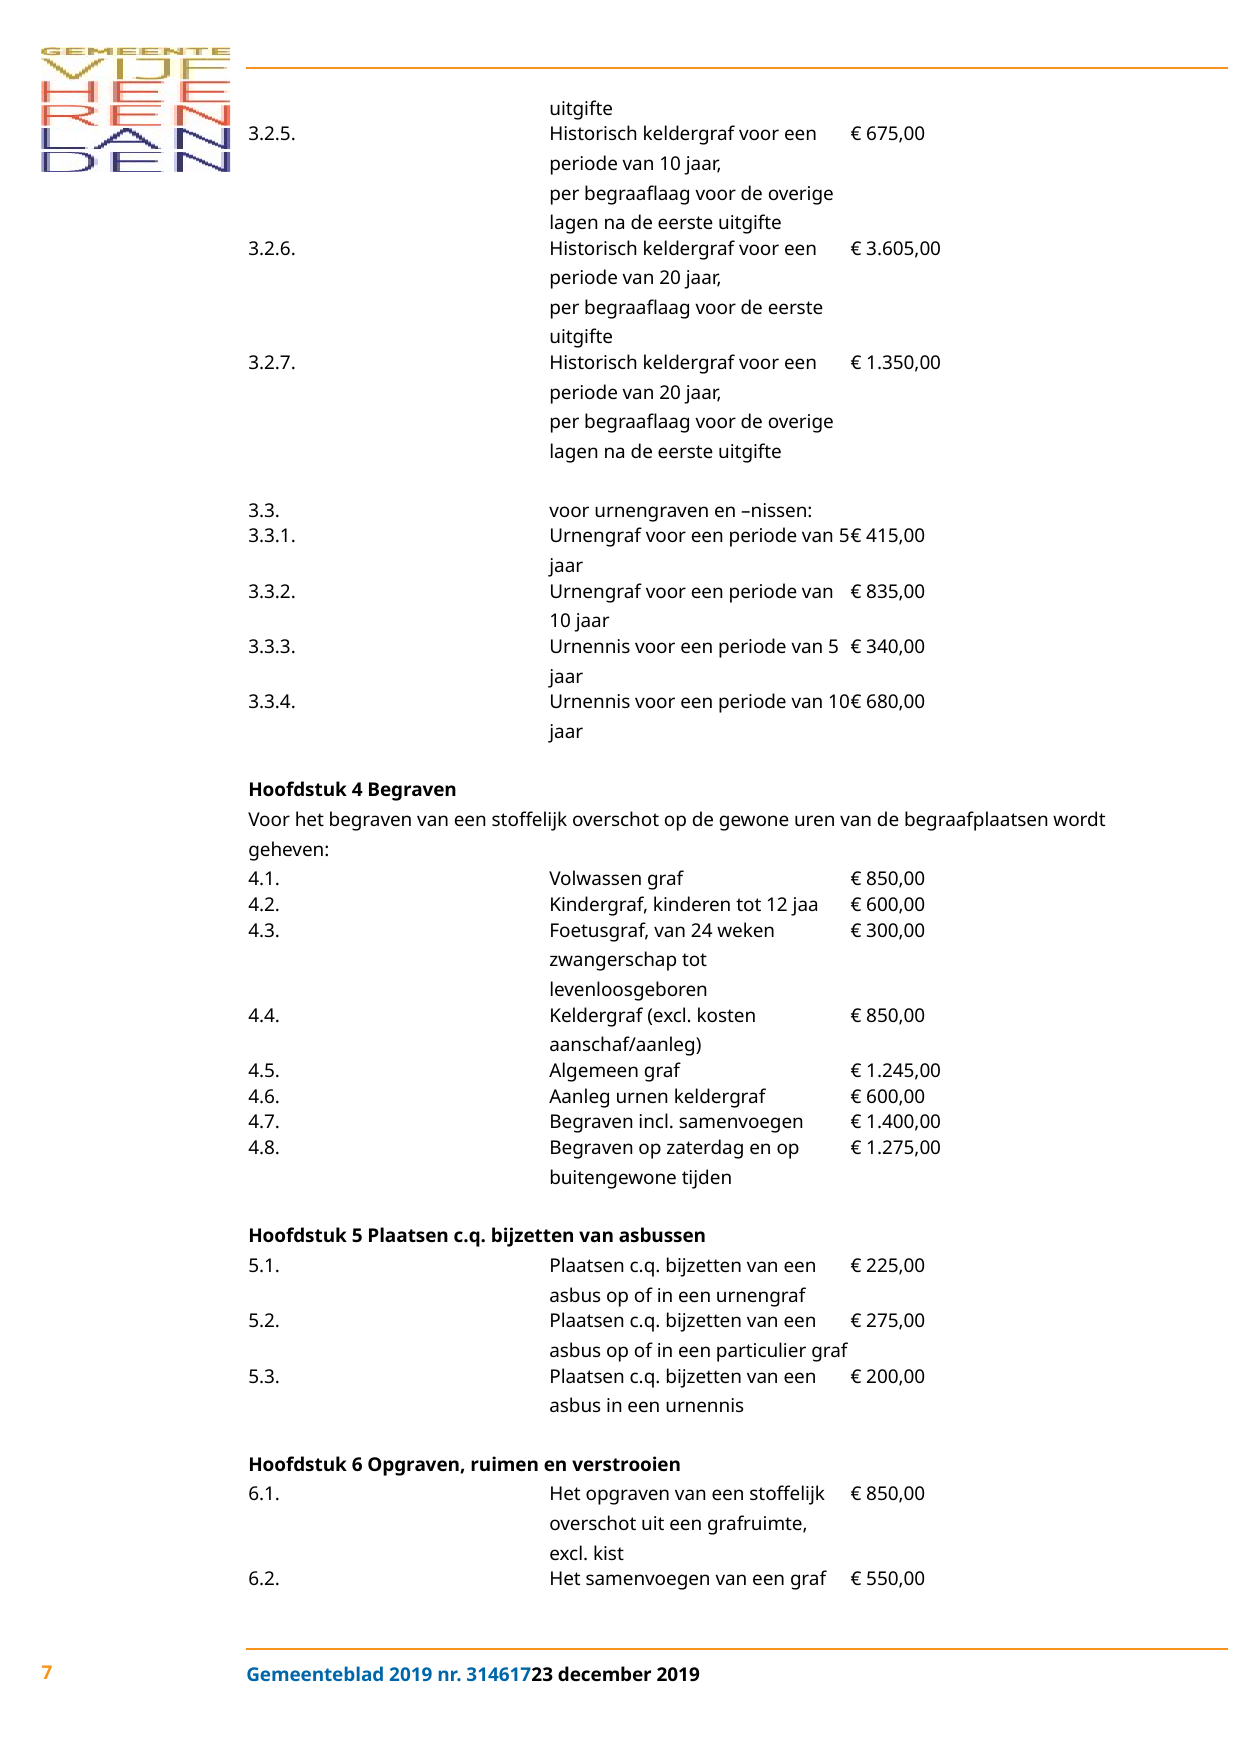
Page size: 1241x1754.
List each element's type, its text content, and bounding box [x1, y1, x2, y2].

table_cell € 835,00 [850, 578, 1152, 633]
table_cell 5.3. [248, 1363, 549, 1418]
table_cell Begraven incl. samenvoegen [549, 1109, 850, 1134]
text Hoofdstuk 4 Begraven [248, 777, 1152, 802]
table_header € 850,00 [850, 866, 1152, 891]
table_cell € 200,00 [850, 1363, 1152, 1418]
table_cell [850, 95, 1152, 121]
table_cell 4.8. [248, 1134, 549, 1190]
table_cell € 1.275,00 [850, 1134, 1152, 1190]
table_cell 4.5. [248, 1057, 549, 1083]
table_cell 3.3.2. [248, 578, 549, 633]
text Hoofdstuk 5 Plaatsen c.q. bijzetten van asbussen [248, 1222, 1152, 1248]
table_cell € 3.605,00 [850, 235, 1152, 349]
table_cell € 415,00 [850, 523, 1152, 578]
table_cell Aanleg urnen keldergraf [549, 1083, 850, 1109]
table_header 6.1. [248, 1481, 549, 1566]
table_cell 4.3. [248, 917, 549, 1002]
table_header Het opgraven van een stoffelijk overschot uit een grafruimte, excl. kist [549, 1481, 850, 1566]
table_cell Algemeen graf [549, 1057, 850, 1083]
table_cell 3.2.5. [248, 121, 549, 235]
table_cell € 850,00 [850, 1002, 1152, 1057]
table_cell uitgifte [549, 95, 850, 121]
table_cell [248, 95, 549, 121]
table_cell Begraven op zaterdag en op buitengewone tijden [549, 1134, 850, 1190]
table_cell Urnengraf voor een periode van 5 jaar [549, 523, 850, 578]
table_cell € 1.245,00 [850, 1057, 1152, 1083]
table_cell Urnennis voor een periode van 5 jaar [549, 633, 850, 688]
table_cell 3.3.1. [248, 523, 549, 578]
table_cell € 300,00 [850, 917, 1152, 1002]
table_cell Historisch keldergraf voor een periode van 20 jaar, per begraaflaag voor de eerste uitgifte [549, 235, 850, 349]
table_header Plaatsen c.q. bijzetten van een asbus op of in een urnengraf [549, 1252, 850, 1307]
table_cell € 1.400,00 [850, 1109, 1152, 1134]
table_cell 4.2. [248, 891, 549, 917]
table_cell 4.6. [248, 1083, 549, 1109]
table_header 5.1. [248, 1252, 549, 1307]
table_cell 3.2.7. [248, 350, 549, 464]
table_cell € 1.350,00 [850, 350, 1152, 464]
table_cell € 600,00 [850, 891, 1152, 917]
picture [41, 47, 231, 172]
table_cell € 680,00 [850, 689, 1152, 744]
table_header [850, 497, 1152, 523]
table_cell 4.7. [248, 1109, 549, 1134]
table_cell 6.2. [248, 1566, 549, 1591]
table_cell € 550,00 [850, 1566, 1152, 1591]
table_cell Keldergraf (excl. kosten aanschaf/aanleg) [549, 1002, 850, 1057]
table_cell 3.3.3. [248, 633, 549, 688]
table_cell 5.2. [248, 1308, 549, 1363]
table_cell Kindergraf, kinderen tot 12 jaa [549, 891, 850, 917]
text Hoofdstuk 6 Opgraven, ruimen en verstrooien [248, 1451, 1152, 1477]
table_header € 225,00 [850, 1252, 1152, 1307]
table_cell Het samenvoegen van een graf [549, 1566, 850, 1591]
table_cell € 675,00 [850, 121, 1152, 235]
table_cell 4.4. [248, 1002, 549, 1057]
table_cell € 340,00 [850, 633, 1152, 688]
table_cell € 275,00 [850, 1308, 1152, 1363]
table_cell Plaatsen c.q. bijzetten van een asbus in een urnennis [549, 1363, 850, 1418]
table_cell Foetusgraf, van 24 weken zwangerschap tot levenloosgeboren [549, 917, 850, 1002]
table_header voor urnengraven en –nissen: [549, 497, 850, 523]
text Voor het begraven van een stoffelijk overschot op de gewone uren van de begraafplaatsen wordt geheven: [248, 806, 1152, 862]
table_cell Historisch keldergraf voor een periode van 20 jaar, per begraaflaag voor de overige lagen na de eerste uitgifte [549, 350, 850, 464]
table_header 3.3. [248, 497, 549, 523]
table_cell Plaatsen c.q. bijzetten van een asbus op of in een particulier graf [549, 1308, 850, 1363]
table_cell € 600,00 [850, 1083, 1152, 1109]
table_header 4.1. [248, 866, 549, 891]
table_cell 3.3.4. [248, 689, 549, 744]
table_cell 3.2.6. [248, 235, 549, 349]
table_cell Historisch keldergraf voor een periode van 10 jaar, per begraaflaag voor de overige lagen na de eerste uitgifte [549, 121, 850, 235]
table_cell Urnennis voor een periode van 10 jaar [549, 689, 850, 744]
table_header Volwassen graf [549, 866, 850, 891]
table_header € 850,00 [850, 1481, 1152, 1566]
table_cell Urnengraf voor een periode van 10 jaar [549, 578, 850, 633]
